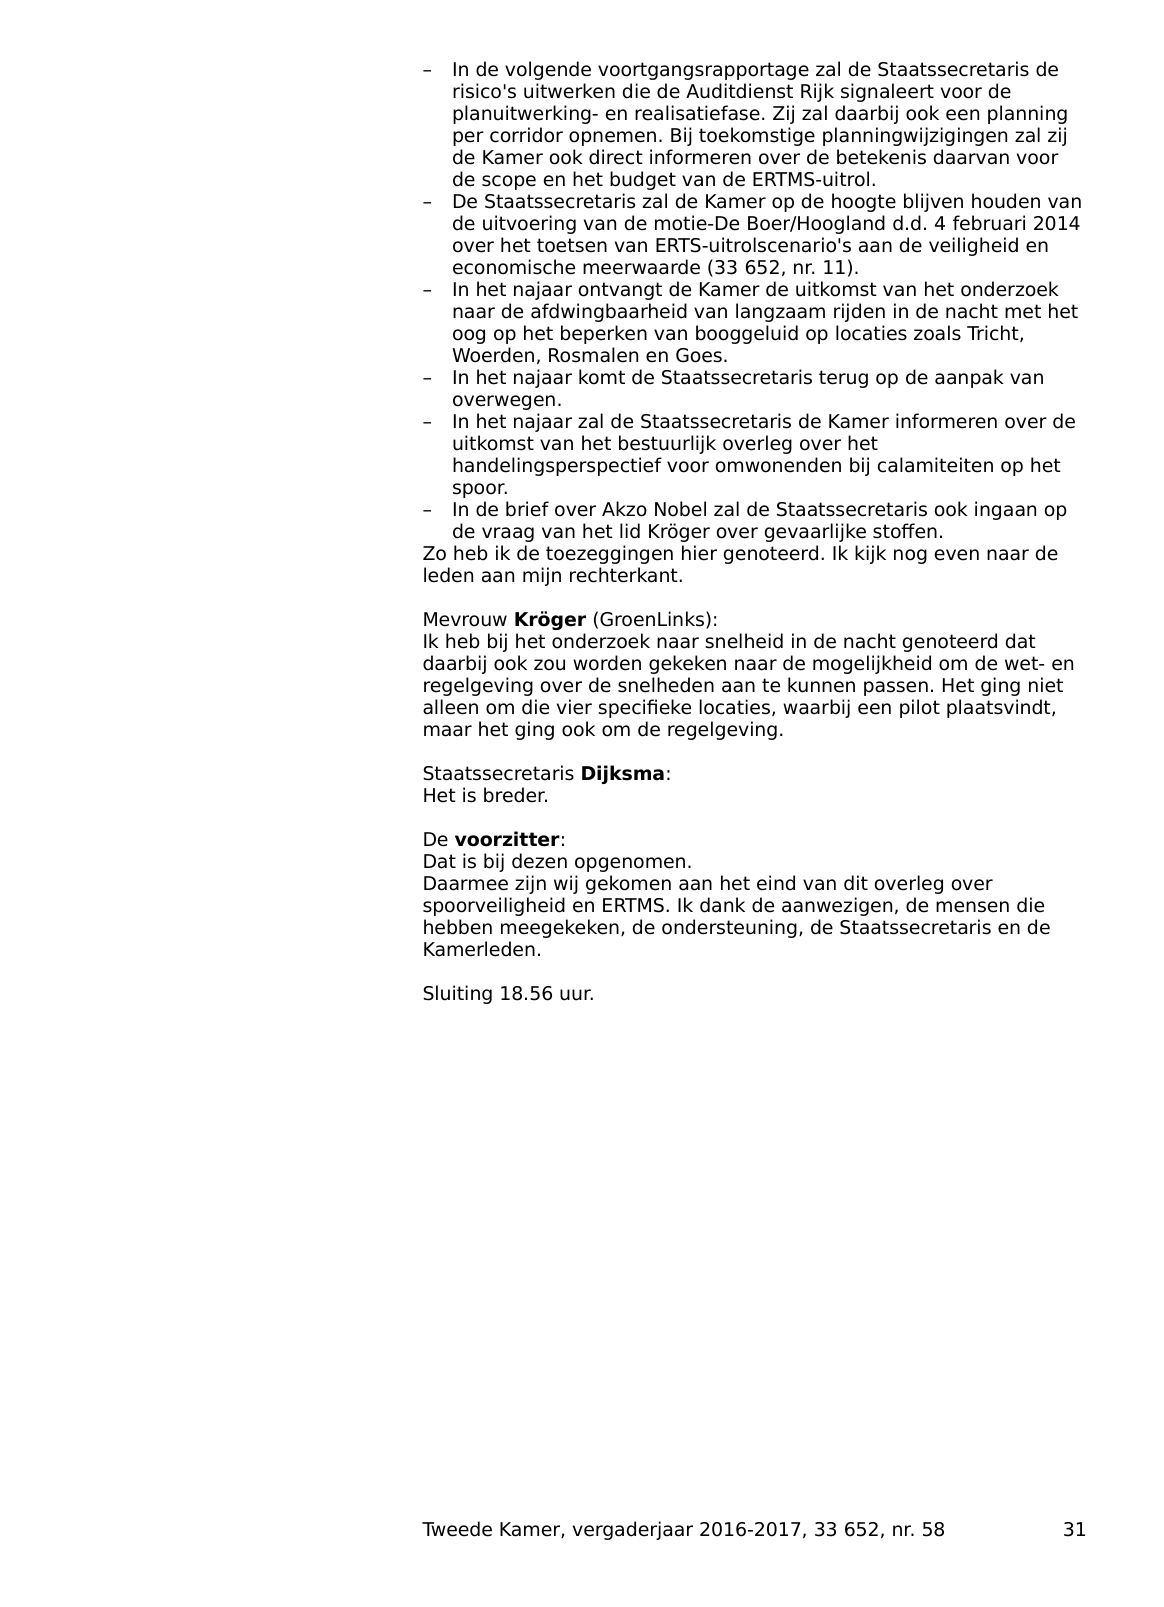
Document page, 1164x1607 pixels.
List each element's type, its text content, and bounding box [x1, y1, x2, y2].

text – In het najaar zal de Staatssecretaris de Kamer informeren over de uitkomst van het bestuurlijk overleg over het handelingsperspectief voor omwonenden bij calamiteiten op het spoor. [422, 411, 1087, 499]
text Daarmee zijn wij gekomen aan het eind van dit overleg over spoorveiligheid en ERTMS. Ik dank de aanwezigen, de mensen die hebben meegekeken, de ondersteuning, de Staatssecretaris en de Kamerleden. [422, 873, 1087, 961]
text Mevrouw Kröger (GroenLinks): [422, 609, 1087, 631]
text Het is breder. [422, 785, 1087, 807]
text Sluiting 18.56 uur. [422, 983, 1087, 1005]
text Staatssecretaris Dijksma: [422, 763, 1087, 785]
text Dat is bij dezen opgenomen. [422, 851, 1087, 873]
text – In het najaar komt de Staatssecretaris terug op de aanpak van overwegen. [422, 367, 1087, 411]
text – In de brief over Akzo Nobel zal de Staatssecretaris ook ingaan op de vraag van het lid Kröger over gevaarlijke stoffen. [422, 499, 1087, 543]
text – In het najaar ontvangt de Kamer de uitkomst van het onderzoek naar de afdwingbaarheid van langzaam rijden in de nacht met het oog op het beperken van booggeluid op locaties zoals Tricht, Woerden, Rosmalen en Goes. [422, 279, 1087, 367]
text – De Staatssecretaris zal de Kamer op de hoogte blijven houden van de uitvoering van de motie-De Boer/Hoogland d.d. 4 februari 2014 over het toetsen van ERTS-uitrolscenario's aan de veiligheid en economische meerwaarde (33 652, nr. 11). [422, 191, 1087, 279]
text – In de volgende voortgangsrapportage zal de Staatssecretaris de risico's uitwerken die de Auditdienst Rijk signaleert voor de planuitwerking- en realisatiefase. Zij zal daarbij ook een planning per corridor opnemen. Bij toekomstige planningwijzigingen zal zij de Kamer ook direct informeren over de betekenis daarvan voor de scope en het budget van de ERTMS-uitrol. [422, 59, 1087, 191]
text Zo heb ik de toezeggingen hier genoteerd. Ik kijk nog even naar de leden aan mijn rechterkant. [422, 543, 1087, 587]
text Ik heb bij het onderzoek naar snelheid in de nacht genoteerd dat daarbij ook zou worden gekeken naar de mogelijkheid om de wet- en regelgeving over de snelheden aan te kunnen passen. Het ging niet alleen om die vier specifieke locaties, waarbij een pilot plaatsvindt, maar het ging ook om de regelgeving. [422, 631, 1087, 741]
text De voorzitter: [422, 829, 1087, 851]
